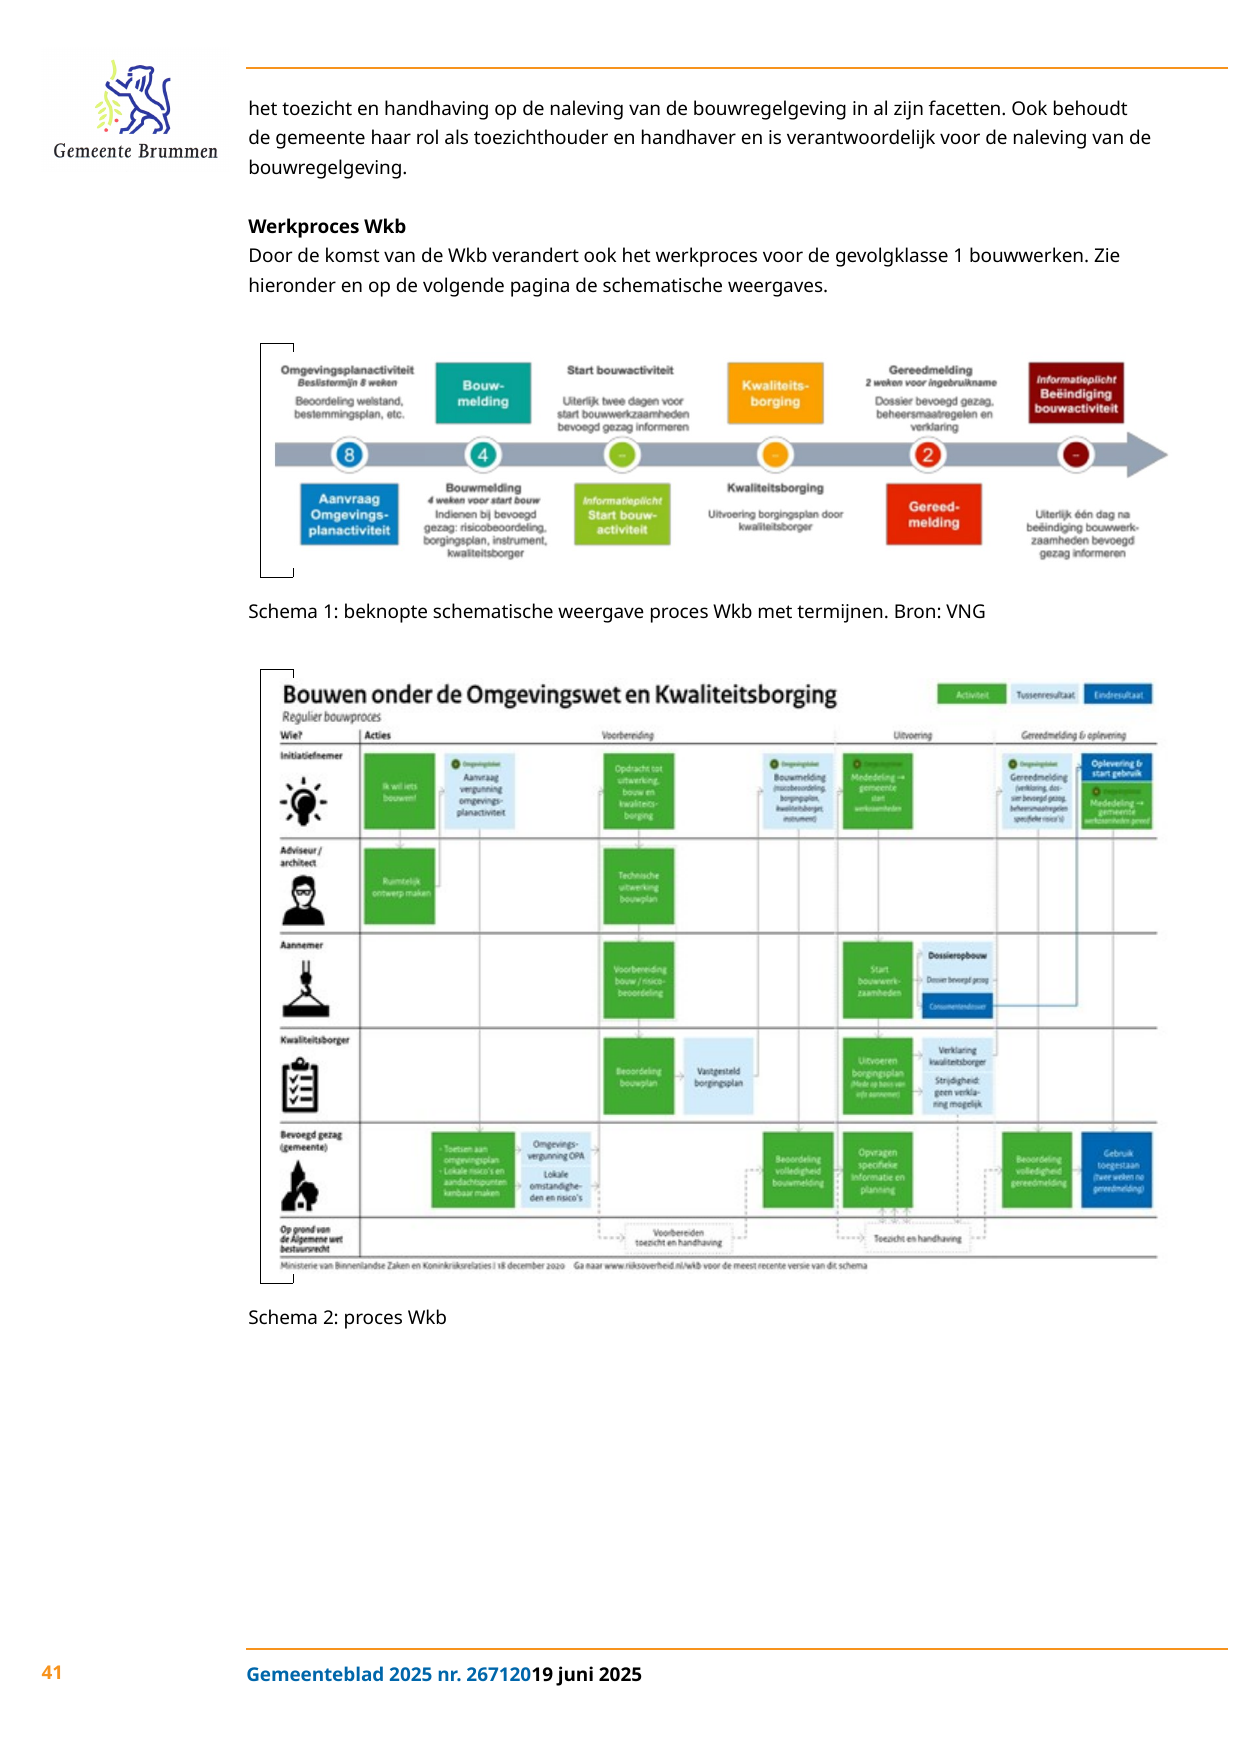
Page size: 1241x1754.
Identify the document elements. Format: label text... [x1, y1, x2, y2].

text het toezicht en handhaving op de naleving van de bouwregelgeving in al zijn facetten. Ook behoudt de gemeente haar rol als toezichthouder en handhaver en is verantwoordelijk voor de naleving van de bouwregelgeving. [248, 95, 1152, 180]
picture [41, 47, 231, 172]
picture [268, 678, 1173, 1274]
text Schema 2: proces Wkb [248, 1304, 1152, 1329]
picture [268, 352, 1173, 568]
text Door de komst van de Wkb verandert ook het werkproces voor de gevolgklasse 1 bouwwerken. Zie hieronder en op de volgende pagina de schematische weergaves. [248, 243, 1152, 298]
text Schema 1: beknopte schematische weergave proces Wkb met termijnen. Bron: VNG [248, 598, 1152, 624]
text Werkproces Wkb [248, 213, 1152, 239]
